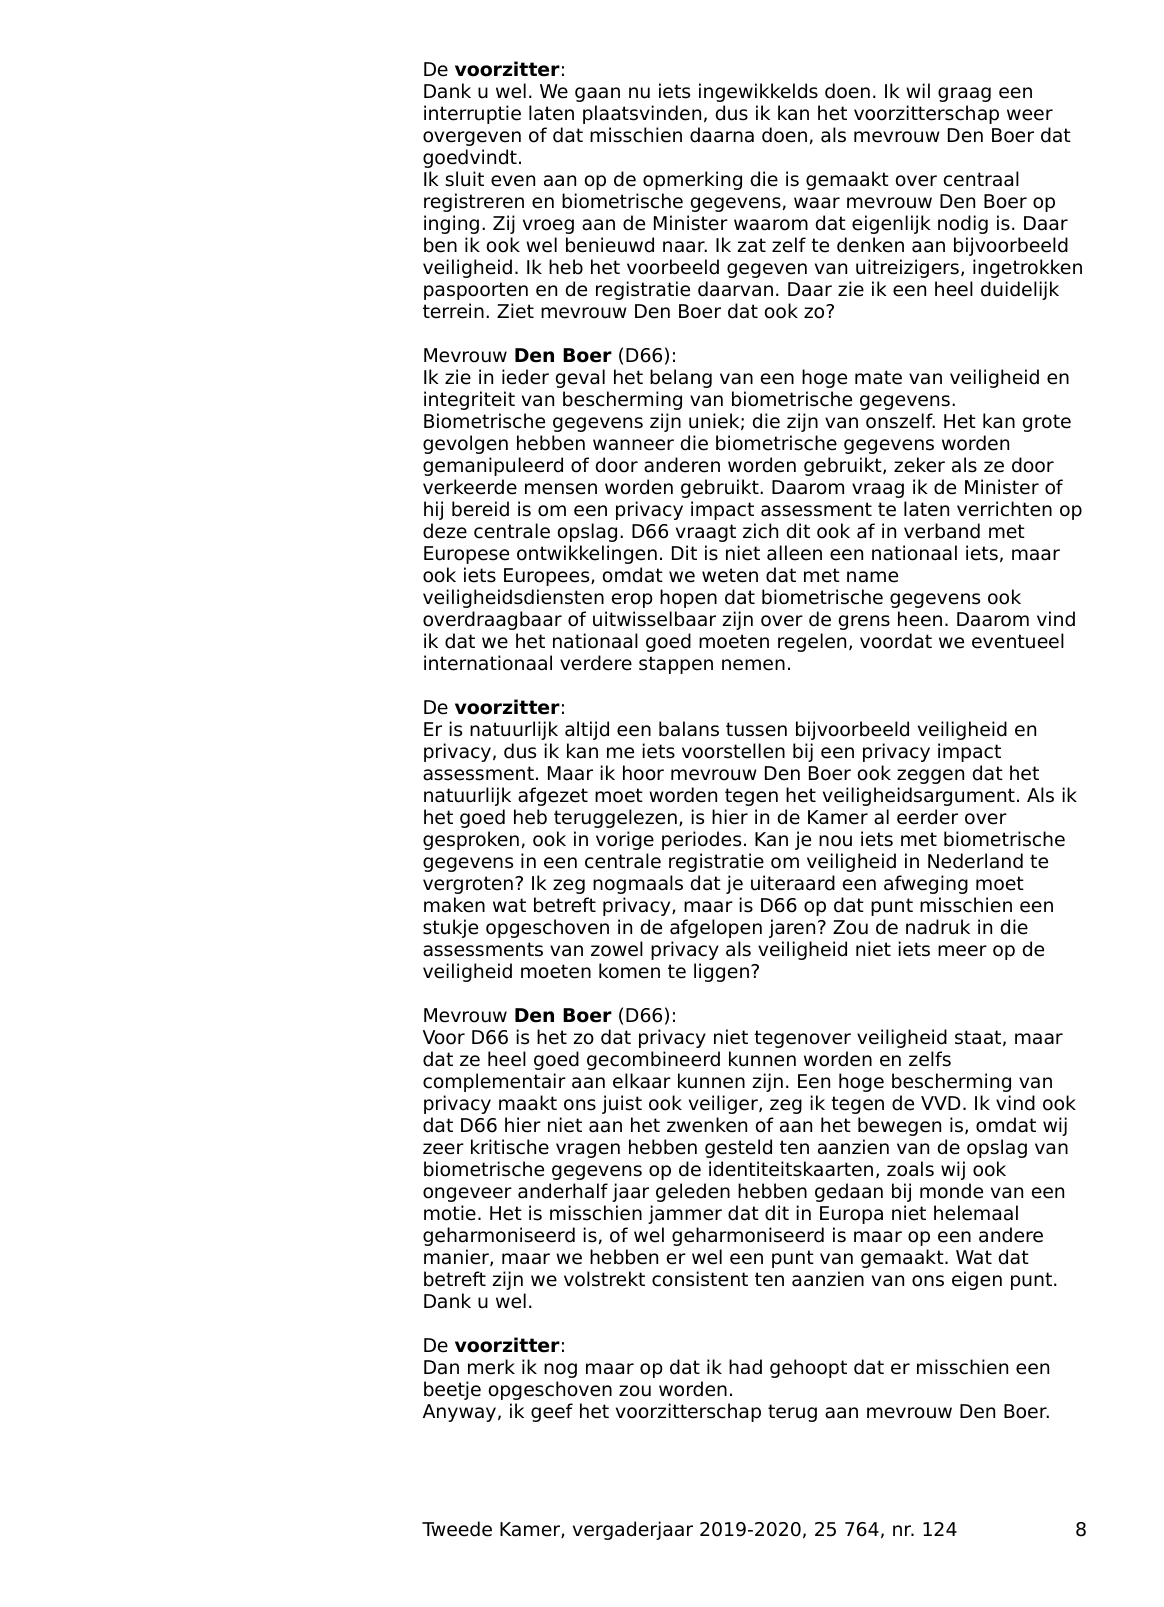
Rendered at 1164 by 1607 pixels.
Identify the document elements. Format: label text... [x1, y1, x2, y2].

text Er is natuurlijk altijd een balans tussen bijvoorbeeld veiligheid en privacy, dus ik kan me iets voorstellen bij een privacy impact assessment. Maar ik hoor mevrouw Den Boer ook zeggen dat het natuurlijk afgezet moet worden tegen het veiligheidsargument. Als ik het goed heb teruggelezen, is hier in de Kamer al eerder over gesproken, ook in vorige periodes. Kan je nou iets met biometrische gegevens in een centrale registratie om veiligheid in Nederland te vergroten? Ik zeg nogmaals dat je uiteraard een afweging moet maken wat betreft privacy, maar is D66 op dat punt misschien een stukje opgeschoven in de afgelopen jaren? Zou de nadruk in die assessments van zowel privacy als veiligheid niet iets meer op de veiligheid moeten komen te liggen? [422, 719, 1087, 983]
text Dank u wel. [422, 1291, 1087, 1312]
text De voorzitter: [422, 697, 1087, 719]
text Anyway, ik geef het voorzitterschap terug aan mevrouw Den Boer. [422, 1401, 1087, 1423]
text Voor D66 is het zo dat privacy niet tegenover veiligheid staat, maar dat ze heel goed gecombineerd kunnen worden en zelfs complementair aan elkaar kunnen zijn. Een hoge bescherming van privacy maakt ons juist ook veiliger, zeg ik tegen de VVD. Ik vind ook dat D66 hier niet aan het zwenken of aan het bewegen is, omdat wij zeer kritische vragen hebben gesteld ten aanzien van de opslag van biometrische gegevens op de identiteitskaarten, zoals wij ook ongeveer anderhalf jaar geleden hebben gedaan bij monde van een motie. Het is misschien jammer dat dit in Europa niet helemaal geharmoniseerd is, of wel geharmoniseerd is maar op een andere manier, maar we hebben er wel een punt van gemaakt. Wat dat betreft zijn we volstrekt consistent ten aanzien van ons eigen punt. [422, 1027, 1087, 1291]
text Dan merk ik nog maar op dat ik had gehoopt dat er misschien een beetje opgeschoven zou worden. [422, 1357, 1087, 1401]
text Ik sluit even aan op de opmerking die is gemaakt over centraal registreren en biometrische gegevens, waar mevrouw Den Boer op inging. Zij vroeg aan de Minister waarom dat eigenlijk nodig is. Daar ben ik ook wel benieuwd naar. Ik zat zelf te denken aan bijvoorbeeld veiligheid. Ik heb het voorbeeld gegeven van uitreizigers, ingetrokken paspoorten en de registratie daarvan. Daar zie ik een heel duidelijk terrein. Ziet mevrouw Den Boer dat ook zo? [422, 169, 1087, 323]
text Mevrouw Den Boer (D66): [422, 1005, 1087, 1027]
text Ik zie in ieder geval het belang van een hoge mate van veiligheid en integriteit van bescherming van biometrische gegevens. Biometrische gegevens zijn uniek; die zijn van onszelf. Het kan grote gevolgen hebben wanneer die biometrische gegevens worden gemanipuleerd of door anderen worden gebruikt, zeker als ze door verkeerde mensen worden gebruikt. Daarom vraag ik de Minister of hij bereid is om een privacy impact assessment te laten verrichten op deze centrale opslag. D66 vraagt zich dit ook af in verband met Europese ontwikkelingen. Dit is niet alleen een nationaal iets, maar ook iets Europees, omdat we weten dat met name veiligheidsdiensten erop hopen dat biometrische gegevens ook overdraagbaar of uitwisselbaar zijn over de grens heen. Daarom vind ik dat we het nationaal goed moeten regelen, voordat we eventueel internationaal verdere stappen nemen. [422, 367, 1087, 675]
text Mevrouw Den Boer (D66): [422, 345, 1087, 367]
text De voorzitter: [422, 59, 1087, 81]
text Dank u wel. We gaan nu iets ingewikkelds doen. Ik wil graag een interruptie laten plaatsvinden, dus ik kan het voorzitterschap weer overgeven of dat misschien daarna doen, als mevrouw Den Boer dat goedvindt. [422, 81, 1087, 169]
text De voorzitter: [422, 1335, 1087, 1357]
